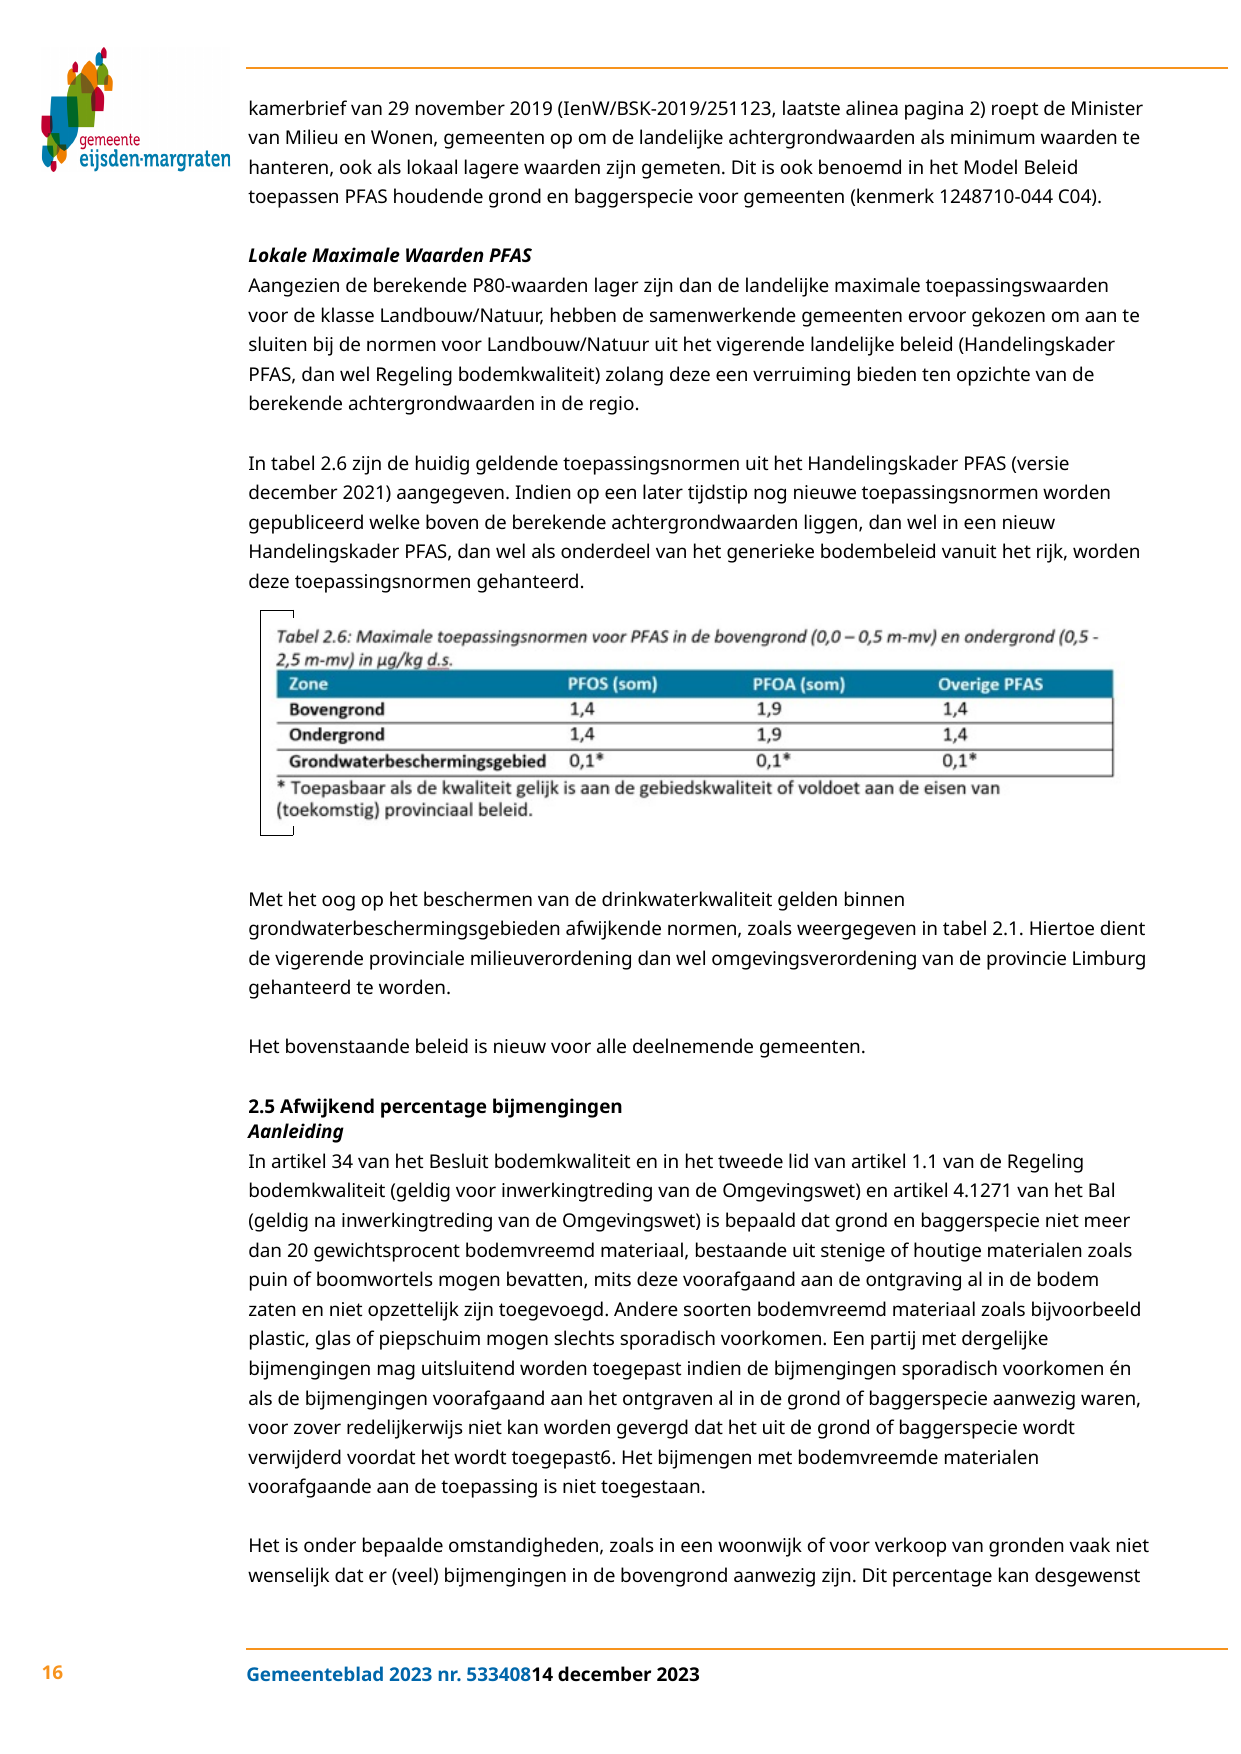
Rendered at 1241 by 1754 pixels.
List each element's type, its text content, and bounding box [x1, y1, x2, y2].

text Aangezien de berekende P80-waarden lager zijn dan de landelijke maximale toepassingswaarden voor de klasse Landbouw/Natuur, hebben de samenwerkende gemeenten ervoor gekozen om aan te sluiten bij de normen voor Landbouw/Natuur uit het vigerende landelijke beleid (Handelingskader PFAS, dan wel Regeling bodemkwaliteit) zolang deze een verruiming bieden ten opzichte van de berekende achtergrondwaarden in de regio. [248, 272, 1152, 416]
picture [268, 618, 1125, 826]
text Lokale Maximale Waarden PFAS [248, 243, 1152, 268]
text In tabel 2.6 zijn de huidig geldende toepassingsnormen uit het Handelingskader PFAS (versie december 2021) aangegeven. Indien op een later tijdstip nog nieuwe toepassingsnormen worden gepubliceerd welke boven de berekende achtergrondwaarden liggen, dan wel in een nieuw Handelingskader PFAS, dan wel als onderdeel van het generieke bodembeleid vanuit het rijk, worden deze toepassingsnormen gehanteerd. [248, 450, 1152, 594]
picture [41, 47, 231, 172]
text kamerbrief van 29 november 2019 (IenW/BSK-2019/251123, laatste alinea pagina 2) roept de Minister van Milieu en Wonen, gemeenten op om de landelijke achtergrondwaarden als minimum waarden te hanteren, ook als lokaal lagere waarden zijn gemeten. Dit is ook benoemd in het Model Beleid toepassen PFAS houdende grond en baggerspecie voor gemeenten (kenmerk 1248710-044 C04). [248, 95, 1152, 209]
text 2.5 Afwijkend percentage bijmengingen [248, 1093, 1152, 1118]
text In artikel 34 van het Besluit bodemkwaliteit en in het tweede lid van artikel 1.1 van de Regeling bodemkwaliteit (geldig voor inwerkingtreding van de Omgevingswet) en artikel 4.1271 van het Bal (geldig na inwerkingtreding van de Omgevingswet) is bepaald dat grond en baggerspecie niet meer dan 20 gewichtsprocent bodemvreemd materiaal, bestaande uit stenige of houtige materialen zoals puin of boomwortels mogen bevatten, mits deze voorafgaand aan de ontgraving al in de bodem zaten en niet opzettelijk zijn toegevoegd. Andere soorten bodemvreemd materiaal zoals bijvoorbeeld plastic, glas of piepschuim mogen slechts sporadisch voorkomen. Een partij met dergelijke bijmengingen mag uitsluitend worden toegepast indien de bijmengingen sporadisch voorkomen én als de bijmengingen voorafgaand aan het ontgraven al in de grond of baggerspecie aanwezig waren, voor zover redelijkerwijs niet kan worden gevergd dat het uit de grond of baggerspecie wordt verwijderd voordat het wordt toegepast6. Het bijmengen met bodemvreemde materialen voorafgaande aan de toepassing is niet toegestaan. [248, 1148, 1152, 1499]
text Aanleiding [248, 1118, 1152, 1144]
text Het bovenstaande beleid is nieuw voor alle deelnemende gemeenten. [248, 1034, 1152, 1059]
text Het is onder bepaalde omstandigheden, zoals in een woonwijk of voor verkoop van gronden vaak niet wenselijk dat er (veel) bijmengingen in de bovengrond aanwezig zijn. Dit percentage kan desgewenst [248, 1533, 1152, 1588]
text Met het oog op het beschermen van de drinkwaterkwaliteit gelden binnen grondwaterbeschermingsgebieden afwijkende normen, zoals weergegeven in tabel 2.1. Hiertoe dient de vigerende provinciale milieuverordening dan wel omgevingsverordening van de provincie Limburg gehanteerd te worden. [248, 886, 1152, 1000]
